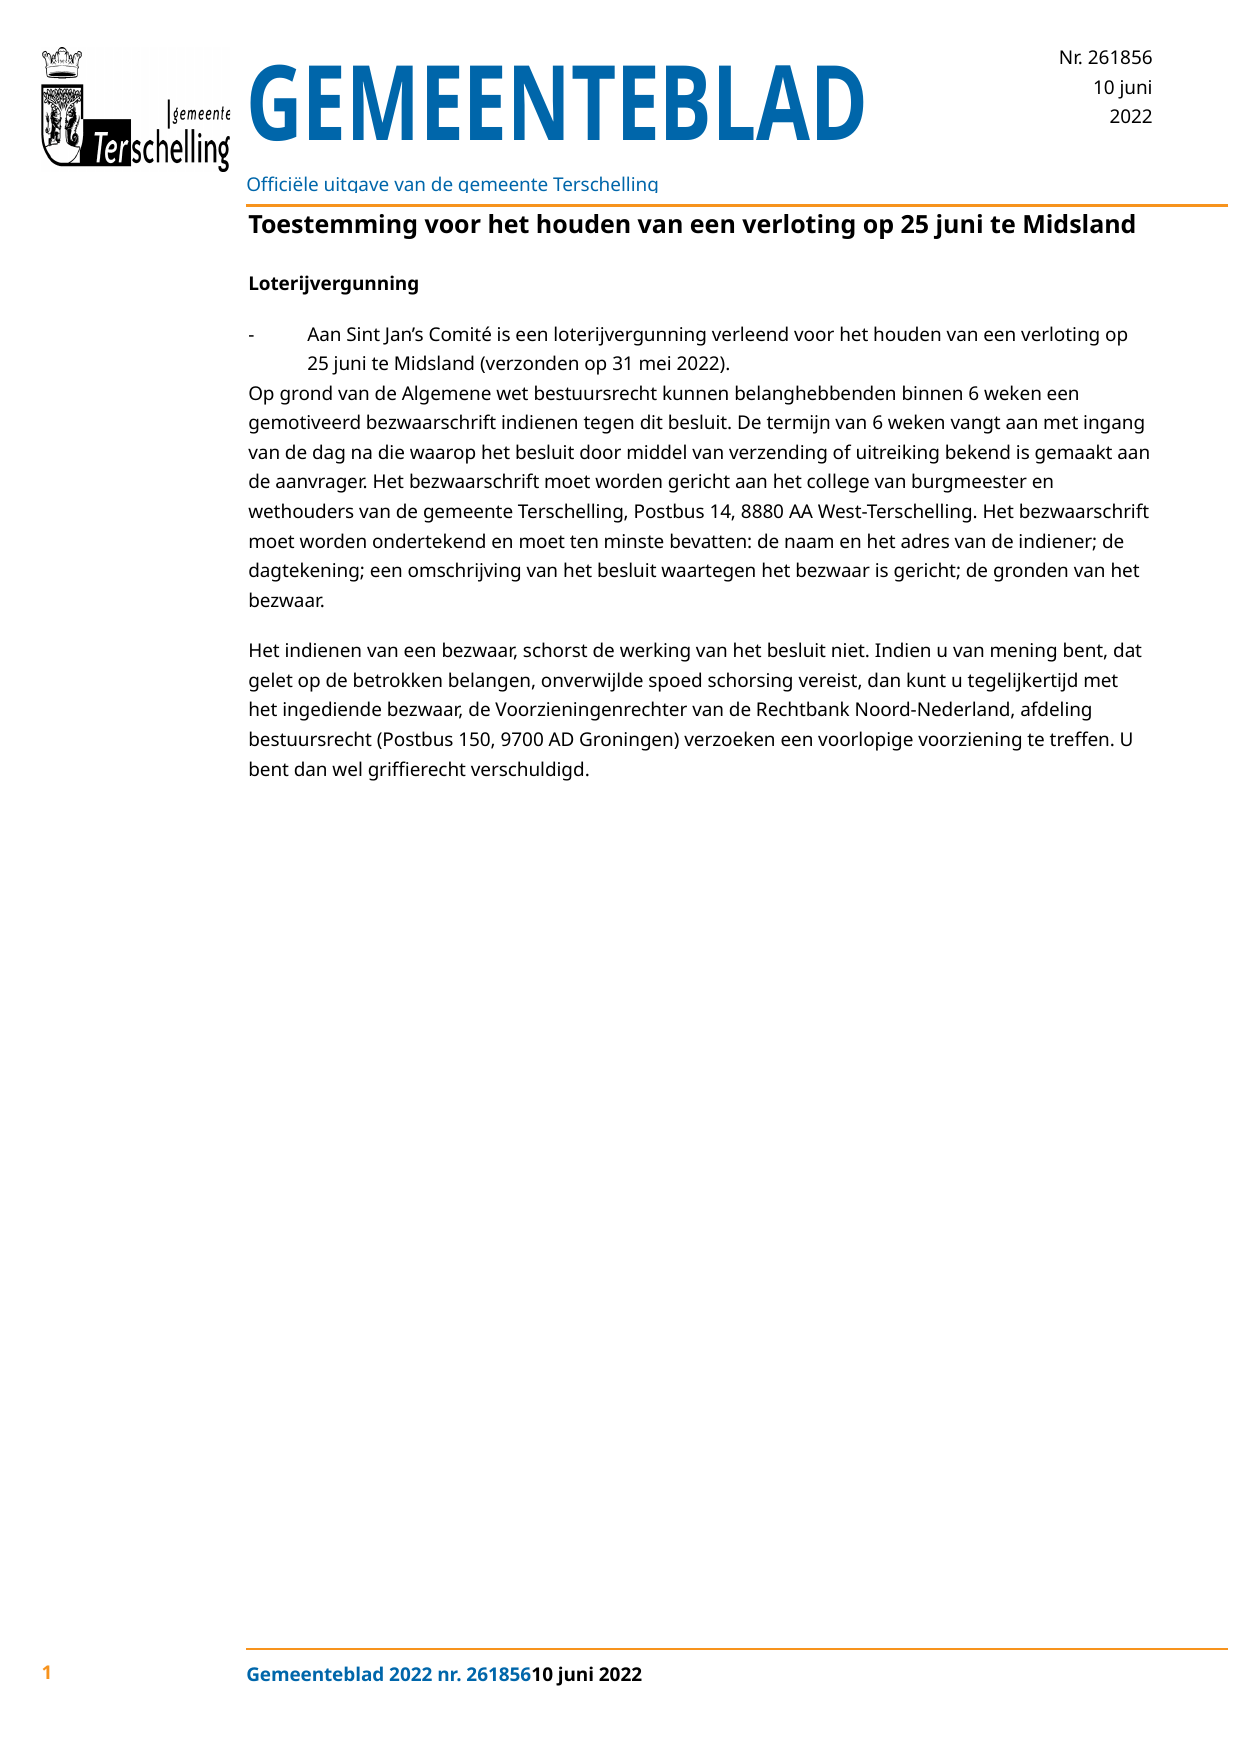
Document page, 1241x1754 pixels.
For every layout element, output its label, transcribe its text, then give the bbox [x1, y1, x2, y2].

text Toestemming voor het houden van een verloting op 25 juni te Midsland [248, 207, 1152, 241]
text Het indienen van een bezwaar, schorst de werking van het besluit niet. Indien u van mening bent, dat gelet op de betrokken belangen, onverwijlde spoed schorsing vereist, dan kunt u tegelijkertijd met het ingediende bezwaar, de Voorzieningenrechter van de Rechtbank Noord-Nederland, afdeling bestuursrecht (Postbus 150, 9700 AD Groningen) verzoeken een voorlopige voorziening te treffen. U bent dan wel griffierecht verschuldigd. [248, 637, 1152, 781]
text Op grond van de Algemene wet bestuursrecht kunnen belanghebbenden binnen 6 weken een gemotiveerd bezwaarschrift indienen tegen dit besluit. De termijn van 6 weken vangt aan met ingang van de dag na die waarop het besluit door middel van verzending of uitreiking bekend is gemaakt aan de aanvrager. Het bezwaarschrift moet worden gericht aan het college van burgmeester en wethouders van de gemeente Terschelling, Postbus 14, 8880 AA West-Terschelling. Het bezwaarschrift moet worden ondertekend en moet ten minste bevatten: de naam en het adres van de indiener; de dagtekening; een omschrijving van het besluit waartegen het bezwaar is gericht; de gronden van het bezwaar. [248, 380, 1152, 613]
picture [41, 47, 231, 172]
text Loterijvergunning [248, 270, 1152, 296]
list Aan Sint Jan’s Comité is een loterijvergunning verleend voor het houden van een verloting op 25 juni te Midsland (verzonden op 31 mei 2022). [248, 321, 1152, 376]
